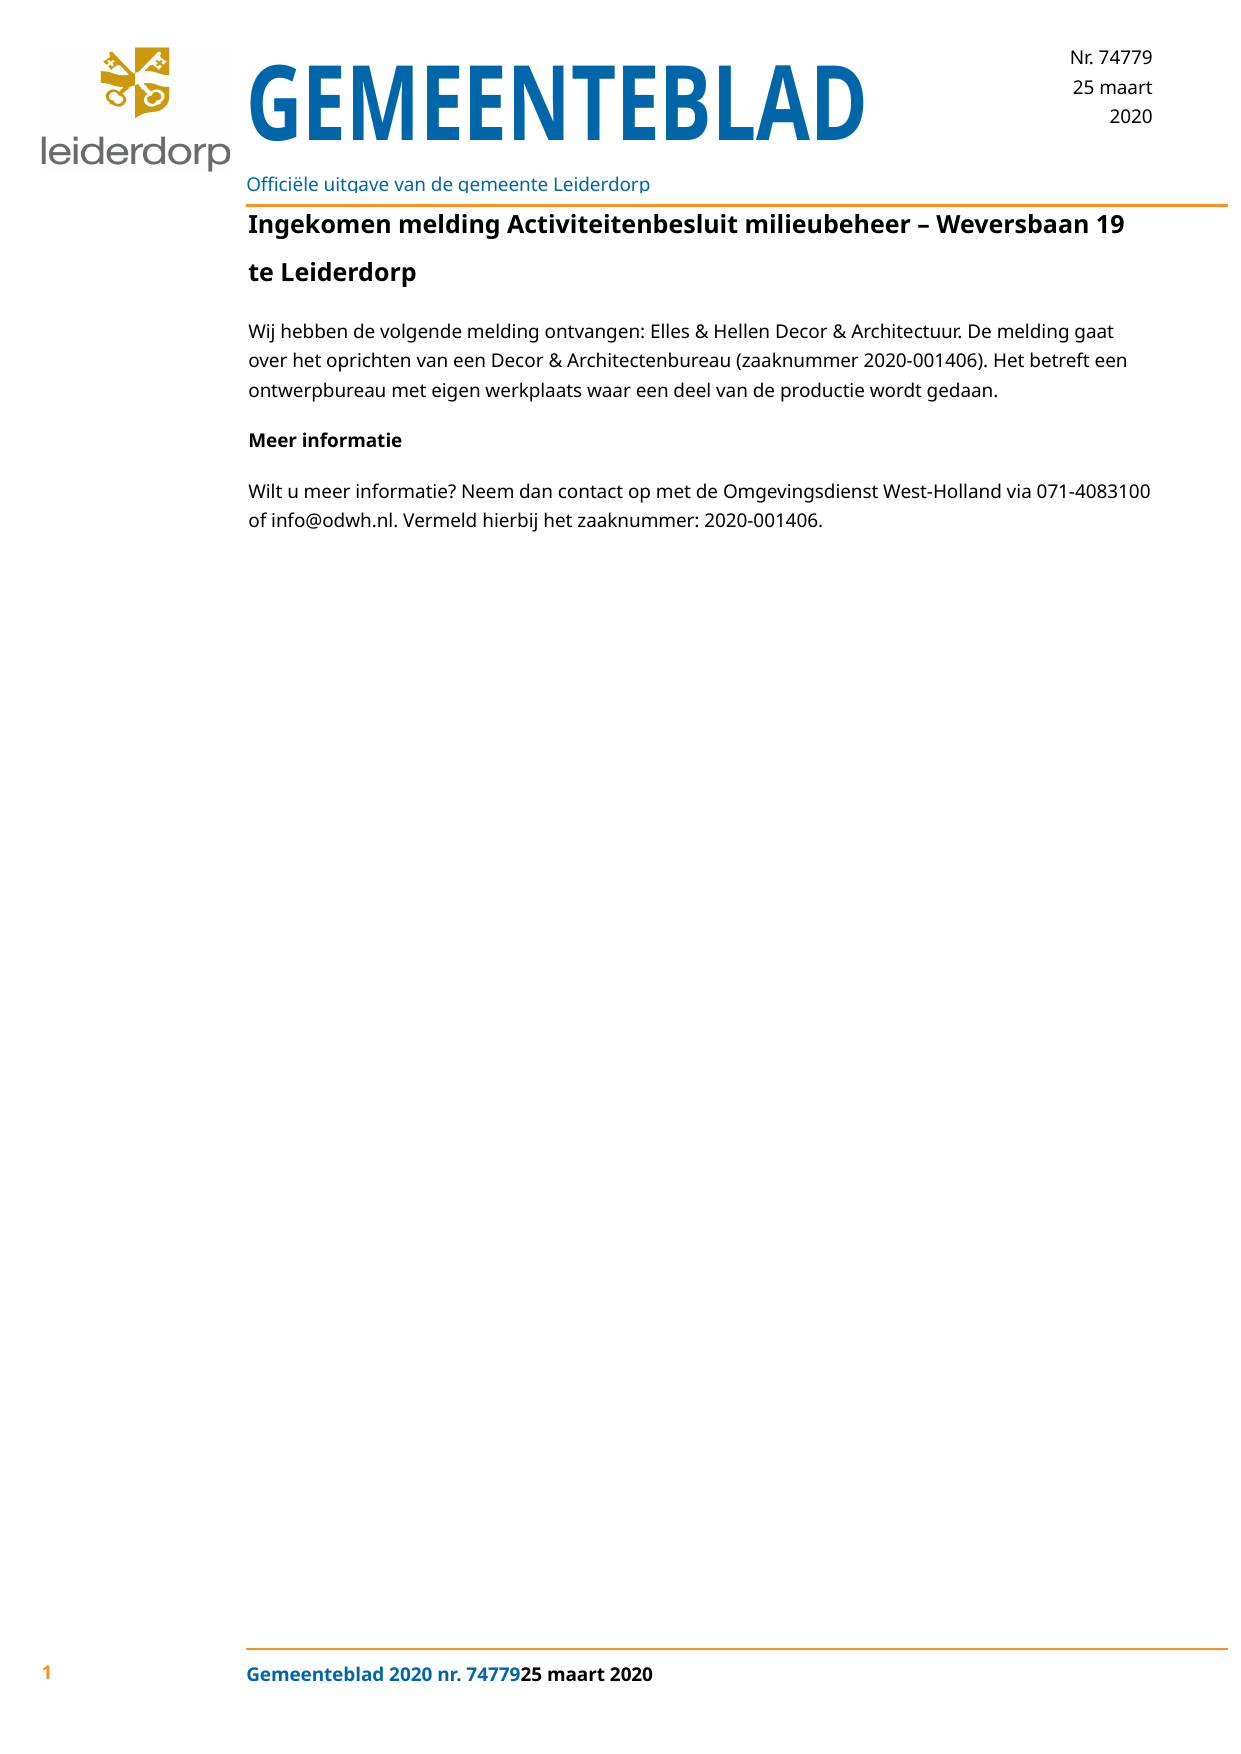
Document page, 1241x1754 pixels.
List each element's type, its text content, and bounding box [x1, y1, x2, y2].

text Meer informatie [248, 427, 1152, 453]
text Ingekomen melding Activiteitenbesluit milieubeheer – Weversbaan 19 te Leiderdorp [248, 207, 1152, 288]
text Wij hebben de volgende melding ontvangen: Elles & Hellen Decor & Architectuur. De melding gaat over het oprichten van een Decor & Architectenbureau (zaaknummer 2020-001406). Het betreft een ontwerpbureau met eigen werkplaats waar een deel van de productie wordt gedaan. [248, 318, 1152, 403]
text Wilt u meer informatie? Neem dan contact op met de Omgevingsdienst West-Holland via 071-4083100 of info@odwh.nl. Vermeld hierbij het zaaknummer: 2020-001406. [248, 478, 1152, 533]
picture [41, 47, 231, 172]
